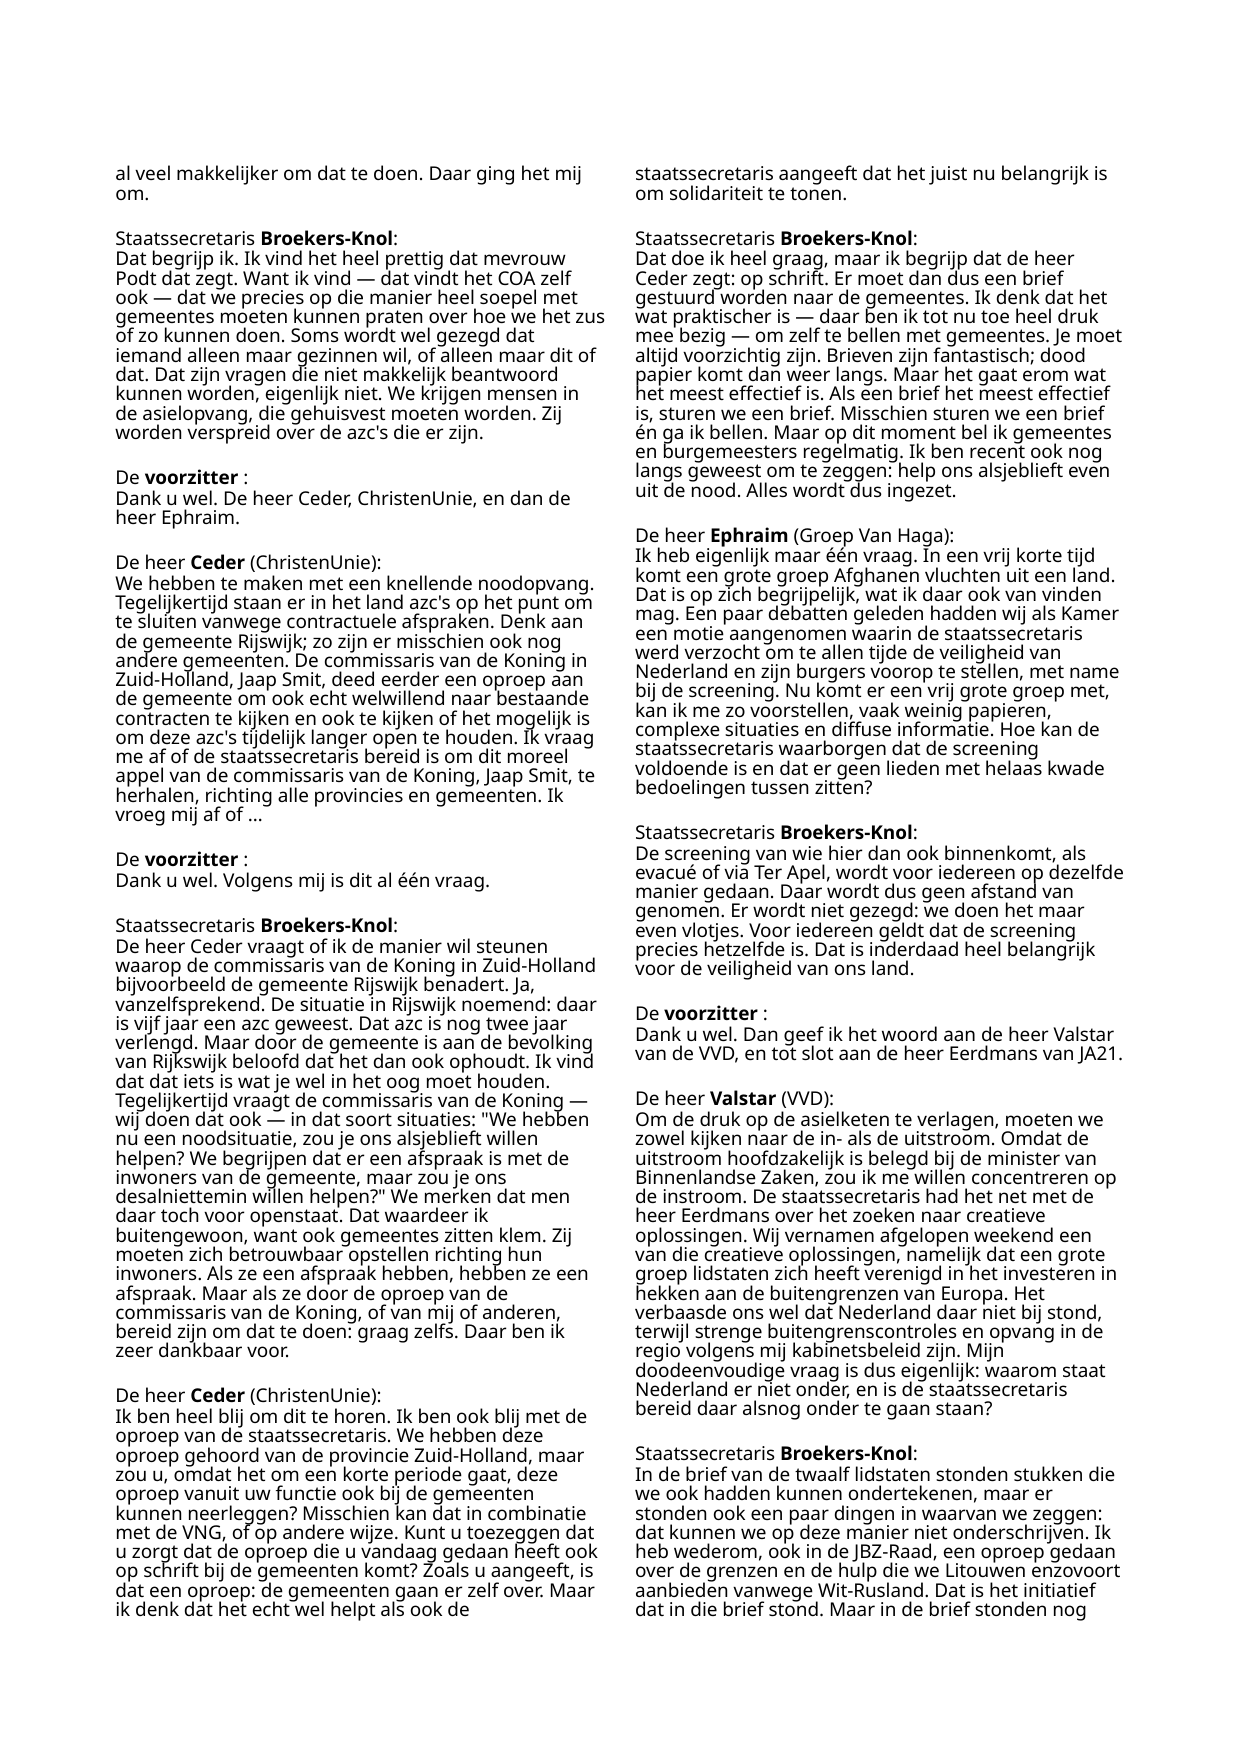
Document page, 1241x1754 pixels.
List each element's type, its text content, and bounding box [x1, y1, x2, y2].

text Ik heb eigenlijk maar één vraag. In een vrij korte tijd komt een grote groep Afghanen vluchten uit een land. Dat is op zich begrijpelijk, wat ik daar ook van vinden mag. Een paar debatten geleden hadden wij als Kamer een motie aangenomen waarin de staatssecretaris werd verzocht om te allen tijde de veiligheid van Nederland en zijn burgers voorop te stellen, met name bij de screening. Nu komt er een vrij grote groep met, kan ik me zo voorstellen, vaak weinig papieren, complexe situaties en diffuse informatie. Hoe kan de staatssecretaris waarborgen dat de screening voldoende is en dat er geen lieden met helaas kwade bedoelingen tussen zitten? [635, 547, 1125, 798]
text De heer Ephraim (Groep Van Haga): [635, 522, 1125, 547]
text Staatssecretaris Broekers-Knol: [115, 225, 605, 250]
text De heer Ceder (ChristenUnie): [115, 1382, 605, 1408]
text Staatssecretaris Broekers-Knol: [635, 1440, 1125, 1466]
text We hebben te maken met een knellende noodopvang. Tegelijkertijd staan er in het land azc's op het punt om te sluiten vanwege contractuele afspraken. Denk aan de gemeente Rijswijk; zo zijn er misschien ook nog andere gemeenten. De commissaris van de Koning in Zuid-Holland, Jaap Smit, deed eerder een oproep aan de gemeente om ook echt welwillend naar bestaande contracten te kijken en ook te kijken of het mogelijk is om deze azc's tijdelijk langer open te houden. Ik vraag me af of de staatssecretaris bereid is om dit moreel appel van de commissaris van de Koning, Jaap Smit, te herhalen, richting alle provincies en gemeenten. Ik vroeg mij af of … [115, 575, 605, 825]
text staatssecretaris aangeeft dat het juist nu belangrijk is om solidariteit te tonen. [635, 165, 1125, 204]
text Staatssecretaris Broekers-Knol: [635, 225, 1125, 250]
text De voorzitter : [635, 1000, 1125, 1026]
text De heer Valstar (VVD): [635, 1085, 1125, 1111]
text Dat doe ik heel graag, maar ik begrijp dat de heer Ceder zegt: op schrift. Er moet dan dus een brief gestuurd worden naar de gemeentes. Ik denk dat het wat praktischer is — daar ben ik tot nu toe heel druk mee bezig — om zelf te bellen met gemeentes. Je moet altijd voorzichtig zijn. Brieven zijn fantastisch; dood papier komt dan weer langs. Maar het gaat erom wat het meest effectief is. Als een brief het meest effectief is, sturen we een brief. Misschien sturen we een brief én ga ik bellen. Maar op dit moment bel ik gemeentes en burgemeesters regelmatig. Ik ben recent ook nog langs geweest om te zeggen: help ons alsjeblieft even uit de nood. Alles wordt dus ingezet. [635, 250, 1125, 501]
text De heer Ceder vraagt of ik de manier wil steunen waarop de commissaris van de Koning in Zuid-Holland bijvoorbeeld de gemeente Rijswijk benadert. Ja, vanzelfsprekend. De situatie in Rijswijk noemend: daar is vijf jaar een azc geweest. Dat azc is nog twee jaar verlengd. Maar door de gemeente is aan de bevolking van Rijkswijk beloofd dat het dan ook ophoudt. Ik vind dat dat iets is wat je wel in het oog moet houden. Tegelijkertijd vraagt de commissaris van de Koning — wij doen dat ook — in dat soort situaties: "We hebben nu een noodsituatie, zou je ons alsjeblieft willen helpen? We begrijpen dat er een afspraak is met de inwoners van de gemeente, maar zou je ons desalniettemin willen helpen?" We merken dat men daar toch voor openstaat. Dat waardeer ik buitengewoon, want ook gemeentes zitten klem. Zij moeten zich betrouwbaar opstellen richting hun inwoners. Als ze een afspraak hebben, hebben ze een afspraak. Maar als ze door de oproep van de commissaris van de Koning, of van mij of anderen, bereid zijn om dat te doen: graag zelfs. Daar ben ik zeer dankbaar voor. [115, 938, 605, 1362]
text De screening van wie hier dan ook binnenkomt, als evacué of via Ter Apel, wordt voor iedereen op dezelfde manier gedaan. Daar wordt dus geen afstand van genomen. Er wordt niet gezegd: we doen het maar even vlotjes. Voor iedereen geldt dat de screening precies hetzelfde is. Dat is inderdaad heel belangrijk voor de veiligheid van ons land. [635, 844, 1125, 979]
text Ik ben heel blij om dit te horen. Ik ben ook blij met de oproep van de staatssecretaris. We hebben deze oproep gehoord van de provincie Zuid-Holland, maar zou u, omdat het om een korte periode gaat, deze oproep vanuit uw functie ook bij de gemeenten kunnen neerleggen? Misschien kan dat in combinatie met de VNG, of op andere wijze. Kunt u toezeggen dat u zorgt dat de oproep die u vandaag gedaan heeft ook op schrift bij de gemeenten komt? Zoals u aangeeft, is dat een oproep: de gemeenten gaan er zelf over. Maar ik denk dat het echt wel helpt als ook de [115, 1408, 605, 1620]
text De voorzitter : [115, 846, 605, 872]
text al veel makkelijker om dat te doen. Daar ging het mij om. [115, 165, 605, 204]
text Staatssecretaris Broekers-Knol: [635, 819, 1125, 844]
text In de brief van de twaalf lidstaten stonden stukken die we ook hadden kunnen ondertekenen, maar er stonden ook een paar dingen in waarvan we zeggen: dat kunnen we op deze manier niet onderschrijven. Ik heb wederom, ook in de JBZ-Raad, een oproep gedaan over de grenzen en de hulp die we Litouwen enzovoort aanbieden vanwege Wit-Rusland. Dat is het initiatief dat in die brief stond. Maar in de brief stonden nog [635, 1466, 1125, 1620]
text Dat begrijp ik. Ik vind het heel prettig dat mevrouw Podt dat zegt. Want ik vind — dat vindt het COA zelf ook — dat we precies op die manier heel soepel met gemeentes moeten kunnen praten over hoe we het zus of zo kunnen doen. Soms wordt wel gezegd dat iemand alleen maar gezinnen wil, of alleen maar dit of dat. Dat zijn vragen die niet makkelijk beantwoord kunnen worden, eigenlijk niet. We krijgen mensen in de asielopvang, die gehuisvest moeten worden. Zij worden verspreid over de azc's die er zijn. [115, 250, 605, 443]
text De heer Ceder (ChristenUnie): [115, 549, 605, 575]
text Dank u wel. Dan geef ik het woord aan de heer Valstar van de VVD, en tot slot aan de heer Eerdmans van JA21. [635, 1026, 1125, 1064]
text Dank u wel. Volgens mij is dit al één vraag. [115, 872, 605, 891]
text Om de druk op de asielketen te verlagen, moeten we zowel kijken naar de in- als de uitstroom. Omdat de uitstroom hoofdzakelijk is belegd bij de minister van Binnenlandse Zaken, zou ik me willen concentreren op de instroom. De staatssecretaris had het net met de heer Eerdmans over het zoeken naar creatieve oplossingen. Wij vernamen afgelopen weekend een van die creatieve oplossingen, namelijk dat een grote groep lidstaten zich heeft verenigd in het investeren in hekken aan de buitengrenzen van Europa. Het verbaasde ons wel dat Nederland daar niet bij stond, terwijl strenge buitengrenscontroles en opvang in de regio volgens mij kabinetsbeleid zijn. Mijn doodeenvoudige vraag is dus eigenlijk: waarom staat Nederland er niet onder, en is de staatssecretaris bereid daar alsnog onder te gaan staan? [635, 1111, 1125, 1419]
text Staatssecretaris Broekers-Knol: [115, 912, 605, 938]
text Dank u wel. De heer Ceder, ChristenUnie, en dan de heer Ephraim. [115, 490, 605, 528]
text De voorzitter : [115, 464, 605, 490]
